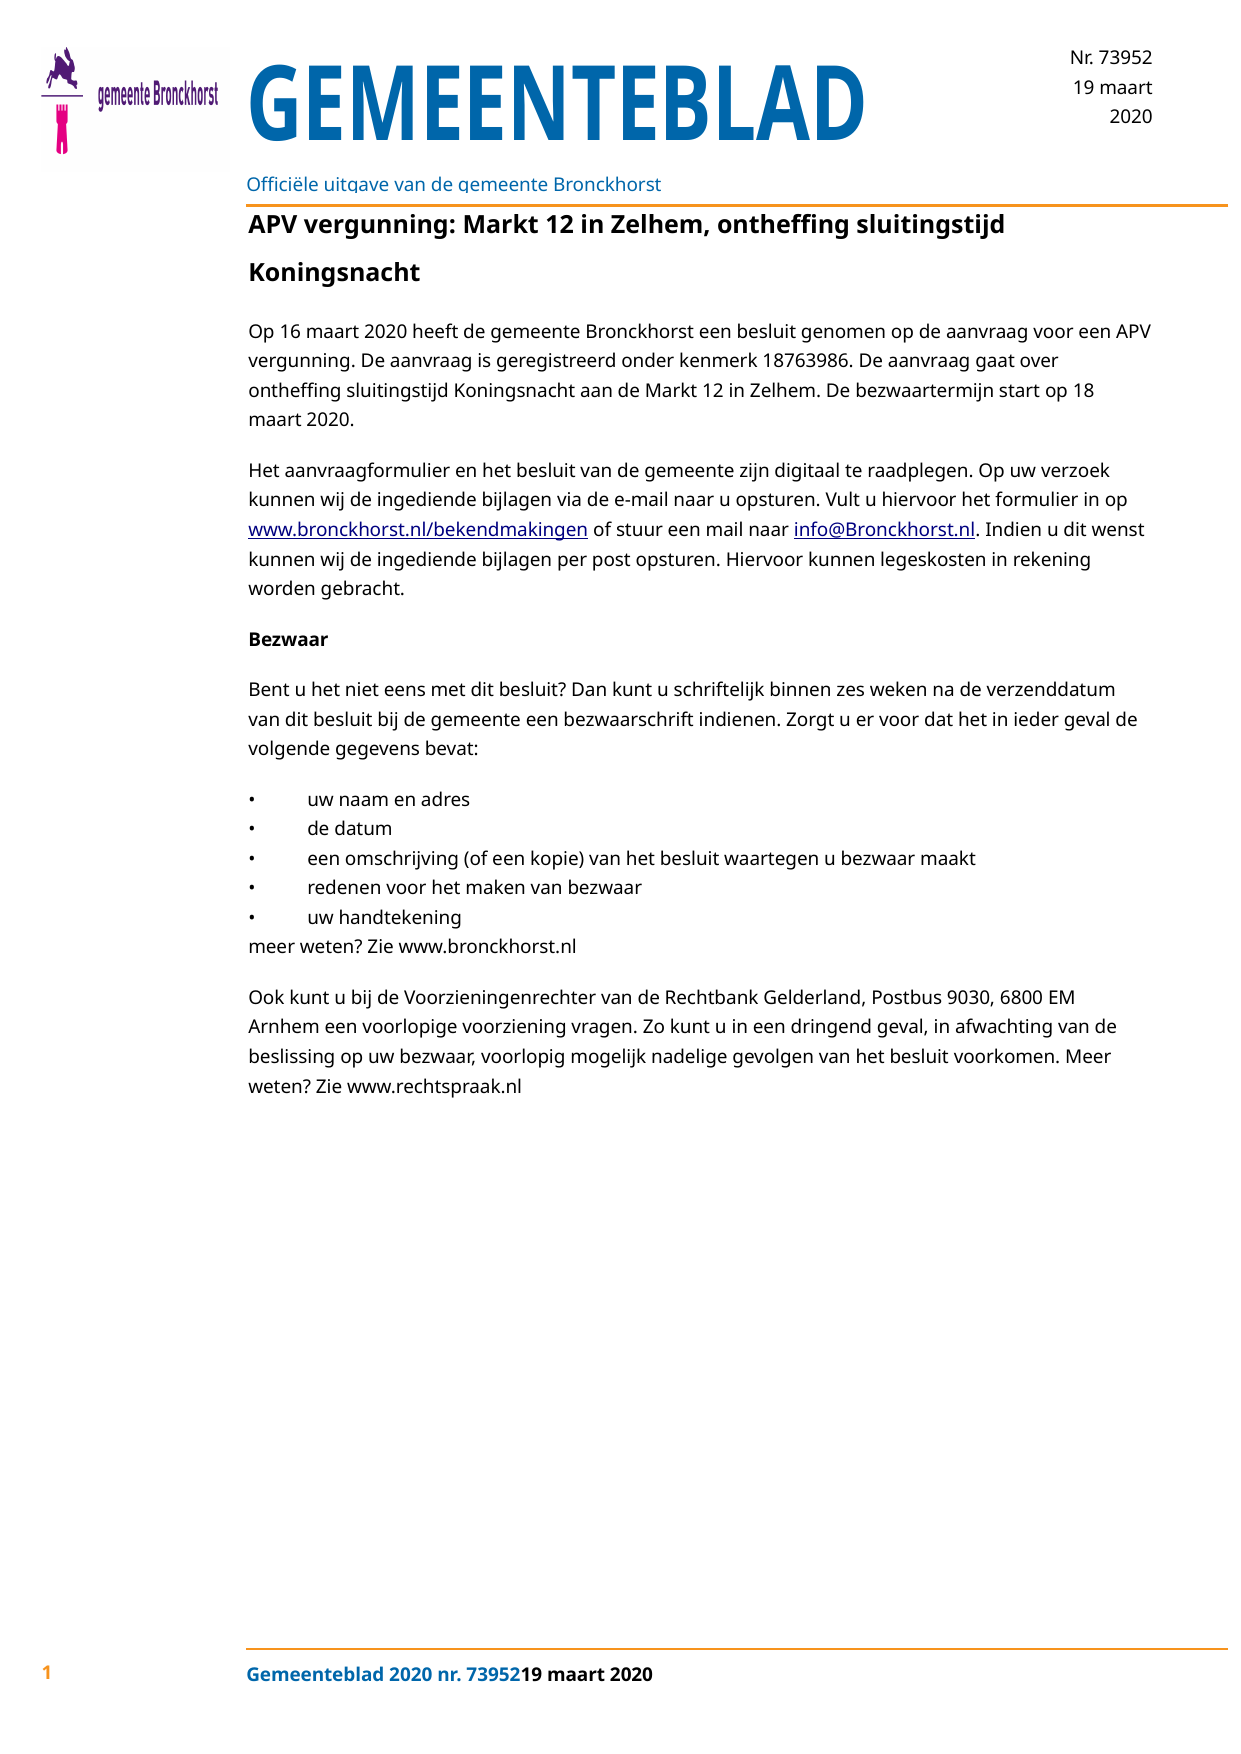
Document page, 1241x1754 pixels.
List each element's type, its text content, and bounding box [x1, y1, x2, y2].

picture [41, 47, 231, 172]
text meer weten? Zie www.bronckhorst.nl [248, 934, 1152, 959]
text Bent u het niet eens met dit besluit? Dan kunt u schriftelijk binnen zes weken na de verzenddatum van dit besluit bij de gemeente een bezwaarschrift indienen. Zorgt u er voor dat het in ieder geval de volgende gegevens bevat: [248, 676, 1152, 761]
text APV vergunning: Markt 12 in Zelhem, ontheffing sluitingstijd Koningsnacht [248, 207, 1152, 288]
text Ook kunt u bij de Voorzieningenrechter van de Rechtbank Gelderland, Postbus 9030, 6800 EM Arnhem een voorlopige voorziening vragen. Zo kunt u in een dringend geval, in afwachting van de beslissing op uw bezwaar, voorlopig mogelijk nadelige gevolgen van het besluit voorkomen. Meer weten? Zie www.rechtspraak.nl [248, 984, 1152, 1099]
text Bezwaar [248, 626, 1152, 652]
text Het aanvraagformulier en het besluit van de gemeente zijn digitaal te raadplegen. Op uw verzoek kunnen wij de ingediende bijlagen via de e-mail naar u opsturen. Vult u hiervoor het formulier in op www.bronckhorst.nl/bekendmakingen of stuur een mail naar info@Bronckhorst.nl. Indien u dit wenst kunnen wij de ingediende bijlagen per post opsturen. Hiervoor kunnen legeskosten in rekening worden gebracht. [248, 457, 1152, 601]
list uw handtekening [248, 904, 1152, 930]
list de datum [248, 815, 1152, 841]
text Op 16 maart 2020 heeft de gemeente Bronckhorst een besluit genomen op de aanvraag voor een APV vergunning. De aanvraag is geregistreerd onder kenmerk 18763986. De aanvraag gaat over ontheffing sluitingstijd Koningsnacht aan de Markt 12 in Zelhem. De bezwaartermijn start op 18 maart 2020. [248, 318, 1152, 432]
list uw naam en adres [248, 786, 1152, 812]
list een omschrijving (of een kopie) van het besluit waartegen u bezwaar maakt [248, 845, 1152, 871]
list redenen voor het maken van bezwaar [248, 874, 1152, 900]
